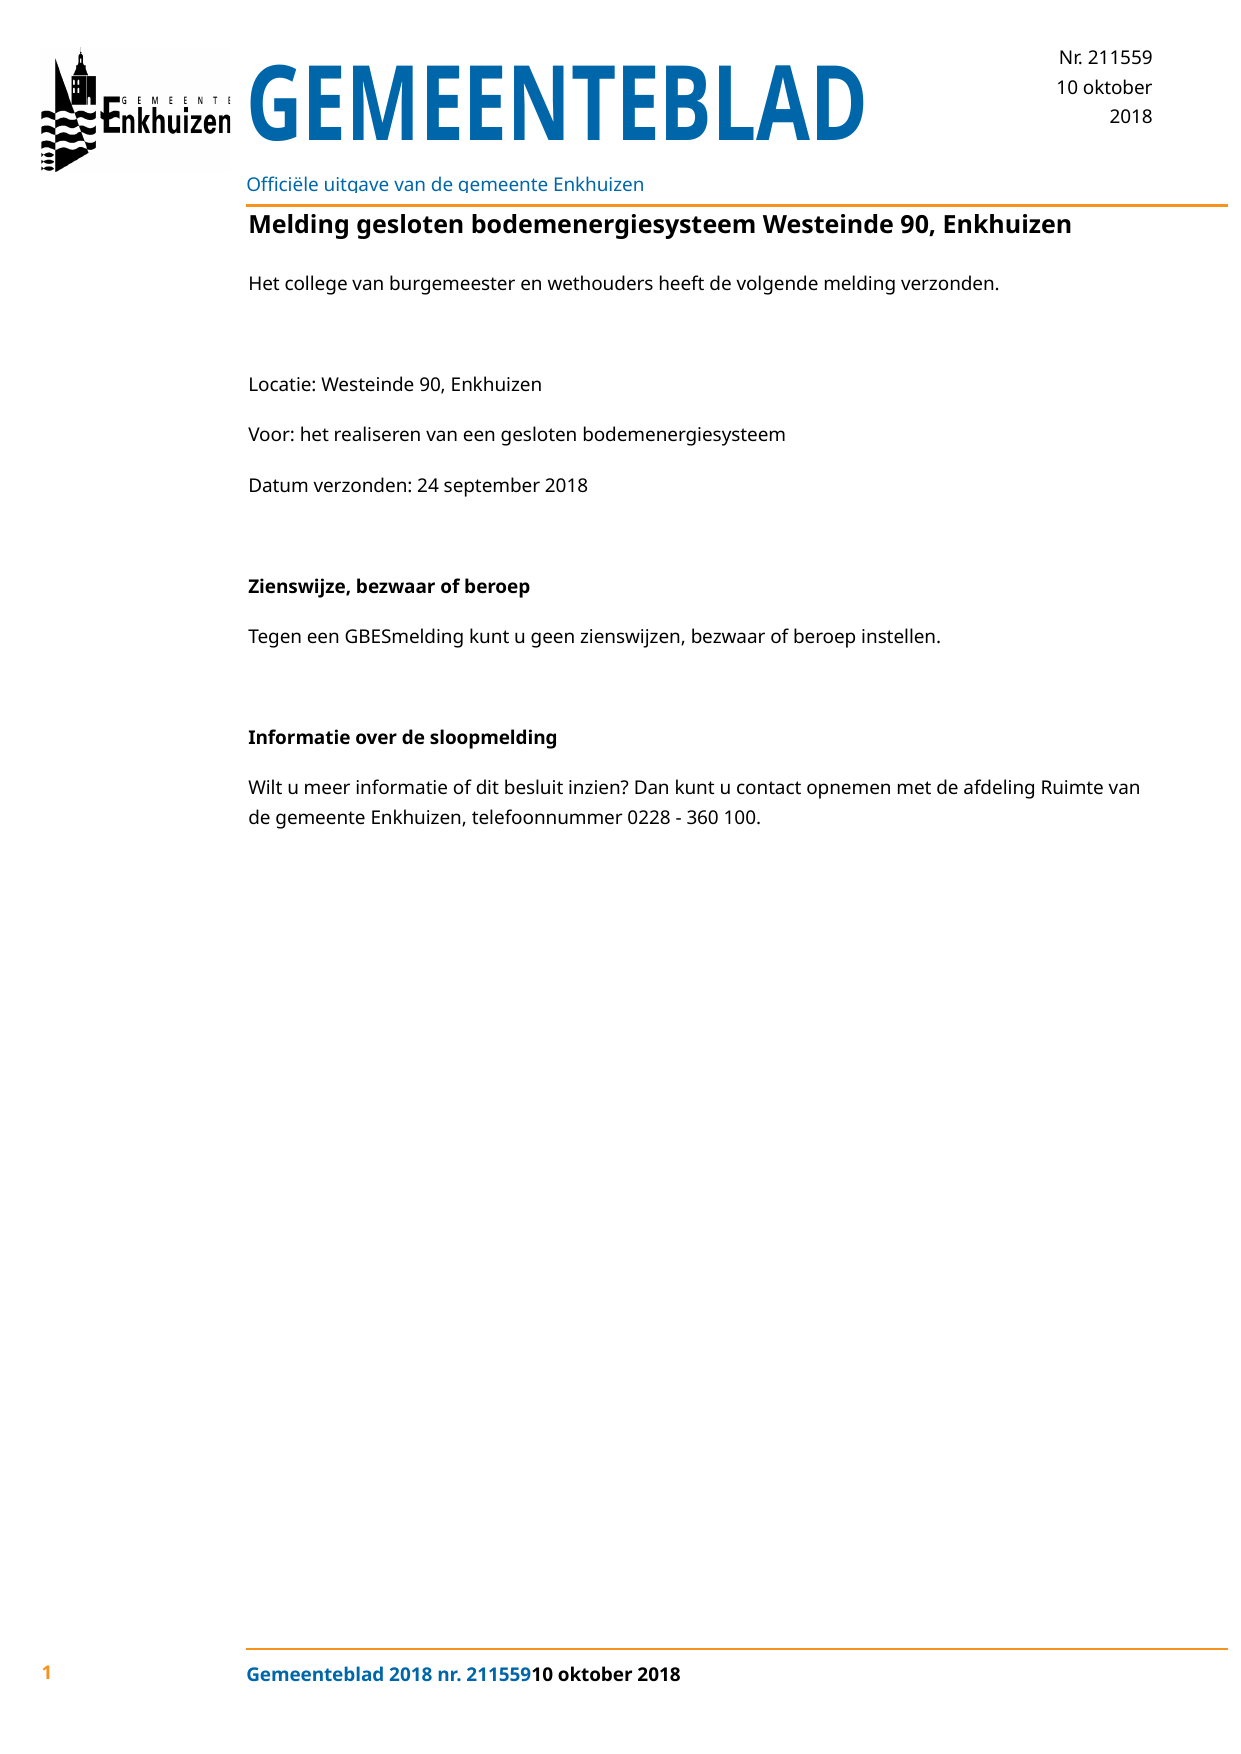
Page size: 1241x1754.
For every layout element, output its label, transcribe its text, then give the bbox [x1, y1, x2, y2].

text Informatie over de sloopmelding [248, 724, 1152, 750]
text Locatie: Westeinde 90, Enkhuizen [248, 371, 1152, 397]
text Het college van burgemeester en wethouders heeft de volgende melding verzonden. [248, 270, 1152, 296]
text Melding gesloten bodemenergiesysteem Westeinde 90, Enkhuizen [248, 207, 1152, 241]
text Wilt u meer informatie of dit besluit inzien? Dan kunt u contact opnemen met de afdeling Ruimte van de gemeente Enkhuizen, telefoonnummer 0228 - 360 100. [248, 774, 1152, 830]
text Voor: het realiseren van een gesloten bodemenergiesysteem [248, 422, 1152, 447]
text Tegen een GBESmelding kunt u geen zienswijzen, bezwaar of beroep instellen. [248, 623, 1152, 649]
text Zienswijze, bezwaar of beroep [248, 573, 1152, 598]
text Datum verzonden: 24 september 2018 [248, 472, 1152, 498]
picture [41, 47, 231, 172]
